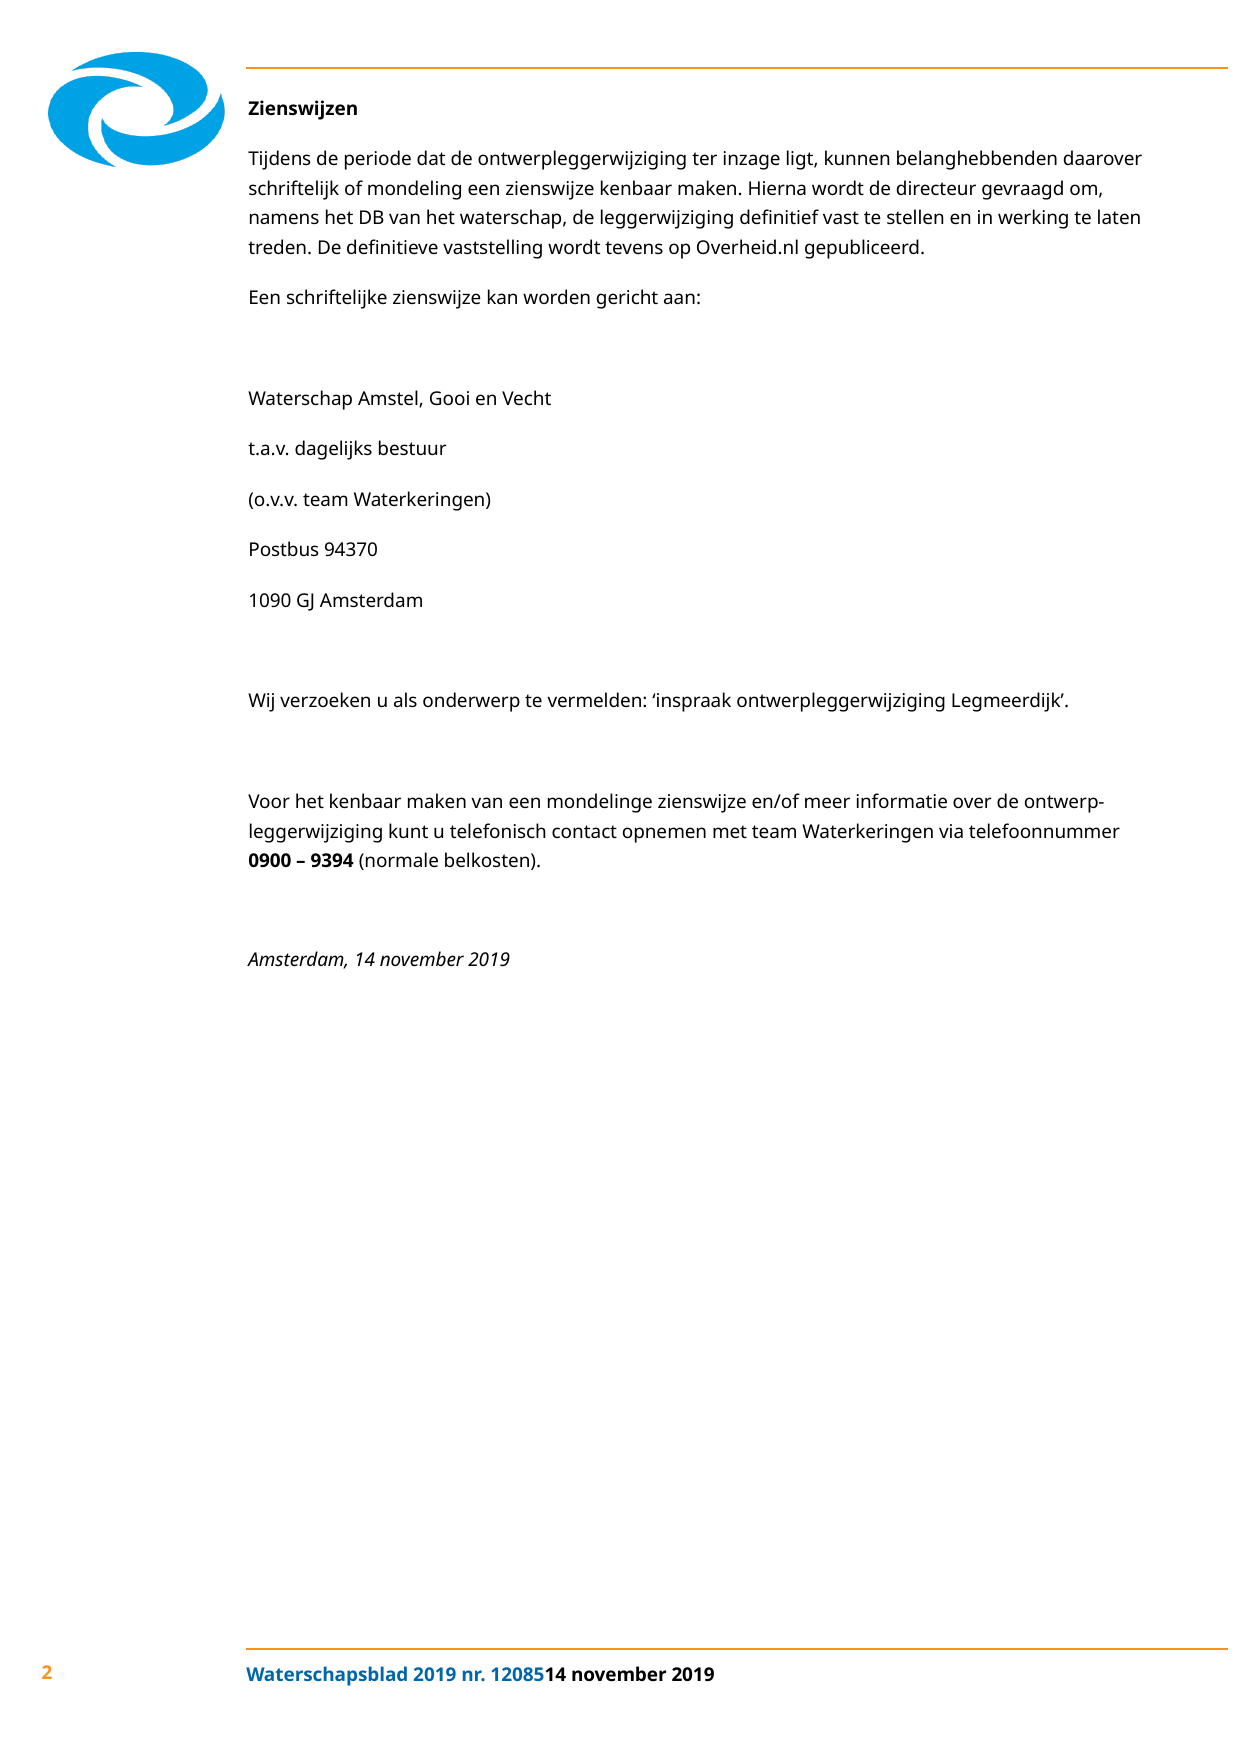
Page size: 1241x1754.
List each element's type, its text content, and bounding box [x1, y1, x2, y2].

text Postbus 94370 [248, 536, 1152, 562]
text t.a.v. dagelijks bestuur [248, 436, 1152, 461]
text Voor het kenbaar maken van een mondelinge zienswijze en/of meer informatie over de ontwerp-leggerwijziging kunt u telefonisch contact opnemen met team Waterkeringen via telefoonnummer 0900 – 9394 (normale belkosten). [248, 788, 1152, 873]
picture [41, 47, 231, 172]
text Zienswijzen [248, 95, 1152, 121]
text Een schriftelijke zienswijze kan worden gericht aan: [248, 284, 1152, 310]
text Waterschap Amstel, Gooi en Vecht [248, 385, 1152, 411]
text Amsterdam, 14 november 2019 [248, 946, 1152, 972]
text Tijdens de periode dat de ontwerpleggerwijziging ter inzage ligt, kunnen belanghebbenden daarover schriftelijk of mondeling een zienswijze kenbaar maken. Hierna wordt de directeur gevraagd om, namens het DB van het waterschap, de leggerwijziging definitief vast te stellen en in werking te laten treden. De definitieve vaststelling wordt tevens op Overheid.nl gepubliceerd. [248, 145, 1152, 260]
text Wij verzoeken u als onderwerp te vermelden: ‘inspraak ontwerpleggerwijziging Legmeerdijk’. [248, 688, 1152, 713]
text 1090 GJ Amsterdam [248, 587, 1152, 613]
text (o.v.v. team Waterkeringen) [248, 486, 1152, 512]
